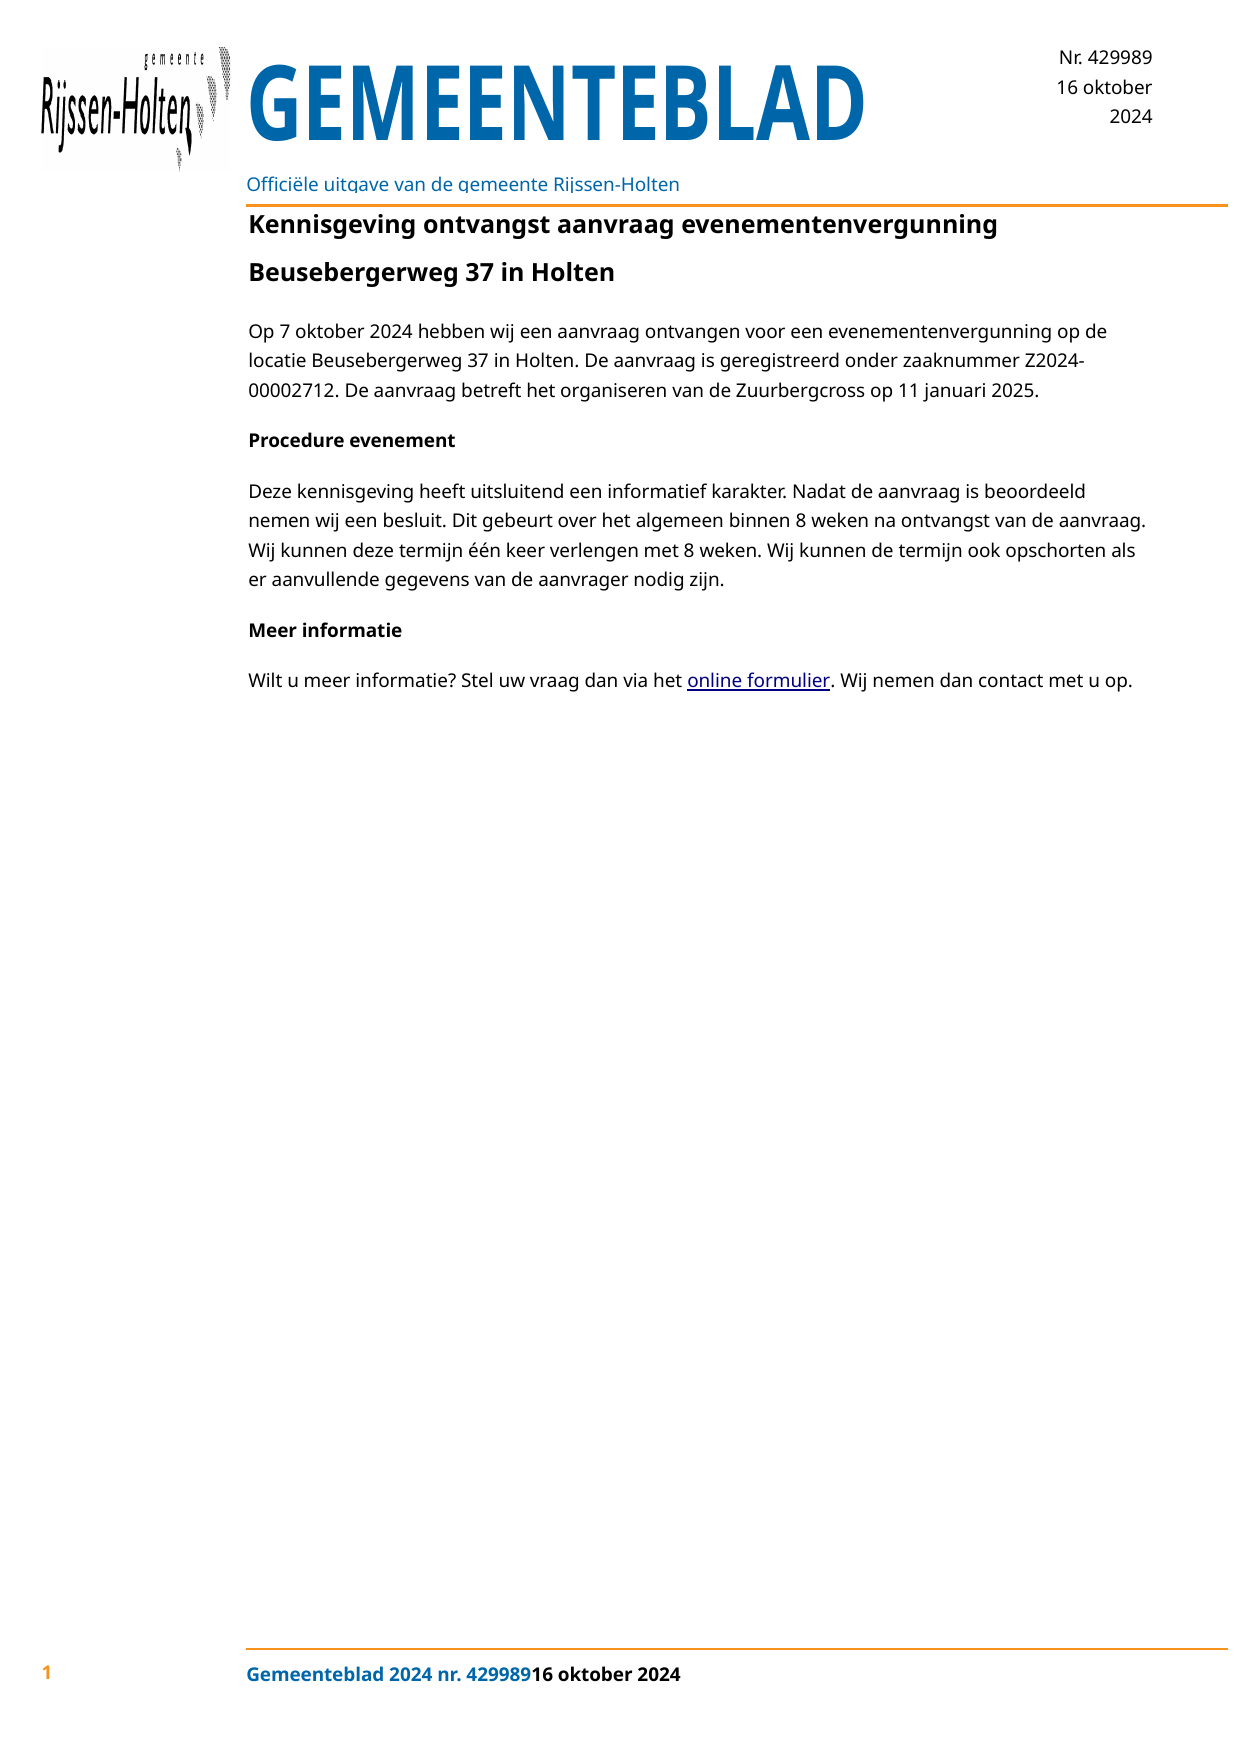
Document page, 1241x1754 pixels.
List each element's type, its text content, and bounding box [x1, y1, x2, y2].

text Kennisgeving ontvangst aanvraag evenementenvergunning Beusebergerweg 37 in Holten [248, 207, 1152, 288]
text Meer informatie [248, 617, 1152, 643]
text Wilt u meer informatie? Stel uw vraag dan via het online formulier. Wij nemen dan contact met u op. [248, 667, 1152, 693]
text Op 7 oktober 2024 hebben wij een aanvraag ontvangen voor een evenementenvergunning op de locatie Beusebergerweg 37 in Holten. De aanvraag is geregistreerd onder zaaknummer Z2024-00002712. De aanvraag betreft het organiseren van de Zuurbergcross op 11 januari 2025. [248, 318, 1152, 403]
text Deze kennisgeving heeft uitsluitend een informatief karakter. Nadat de aanvraag is beoordeeld nemen wij een besluit. Dit gebeurt over het algemeen binnen 8 weken na ontvangst van de aanvraag. Wij kunnen deze termijn één keer verlengen met 8 weken. Wij kunnen de termijn ook opschorten als er aanvullende gegevens van de aanvrager nodig zijn. [248, 478, 1152, 592]
picture [41, 47, 231, 172]
text Procedure evenement [248, 427, 1152, 453]
